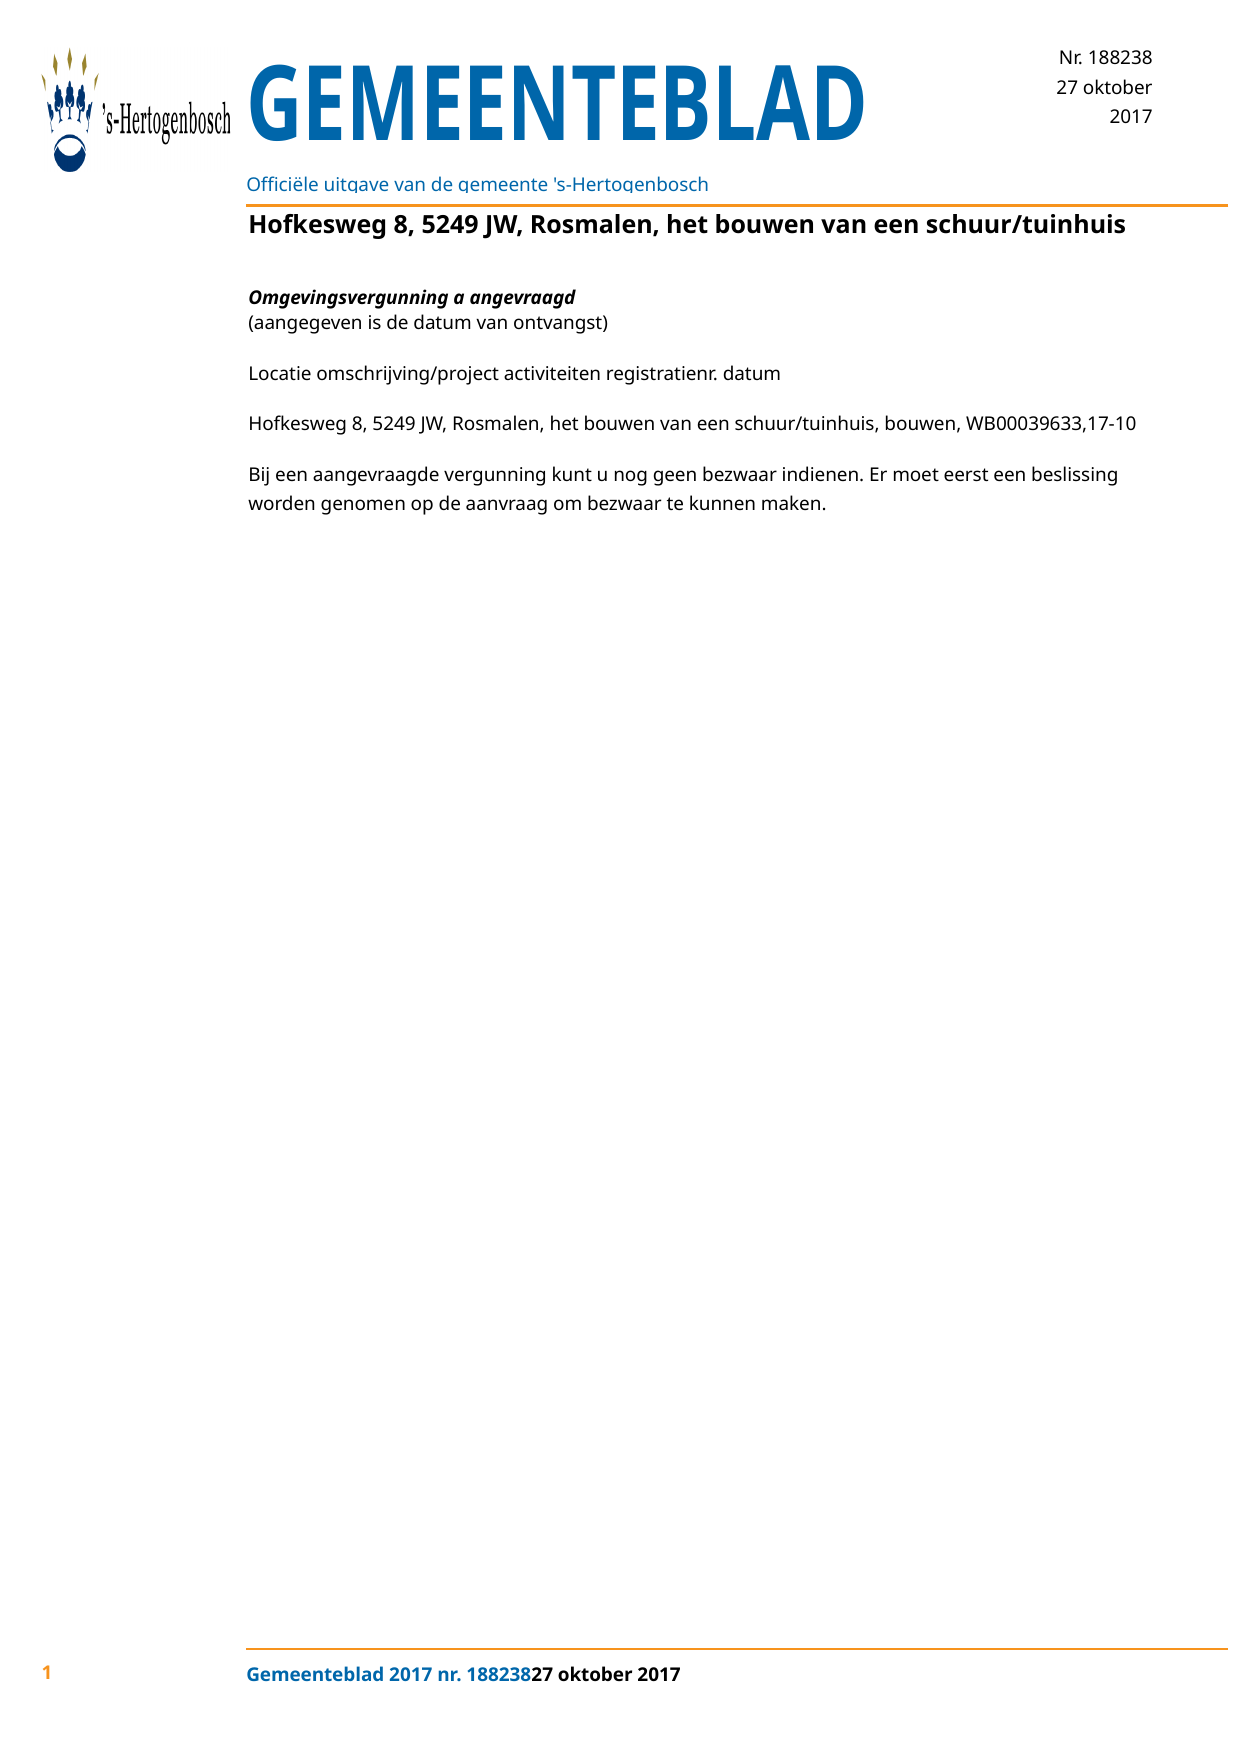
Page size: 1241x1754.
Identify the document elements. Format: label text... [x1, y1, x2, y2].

text Hofkesweg 8, 5249 JW, Rosmalen, het bouwen van een schuur/tuinhuis, bouwen, WB00039633,17-10 [248, 410, 1152, 436]
picture [41, 47, 231, 172]
text Bij een aangevraagde vergunning kunt u nog geen bezwaar indienen. Er moet eerst een beslissing worden genomen op de aanvraag om bezwaar te kunnen maken. [248, 461, 1152, 516]
text Locatie omschrijving/project activiteiten registratienr. datum [248, 360, 1152, 386]
text Hofkesweg 8, 5249 JW, Rosmalen, het bouwen van een schuur/tuinhuis [248, 207, 1152, 241]
text (aangegeven is de datum van ontvangst) [248, 309, 1152, 335]
text Omgevingsvergunning a angevraagd [248, 284, 1152, 309]
